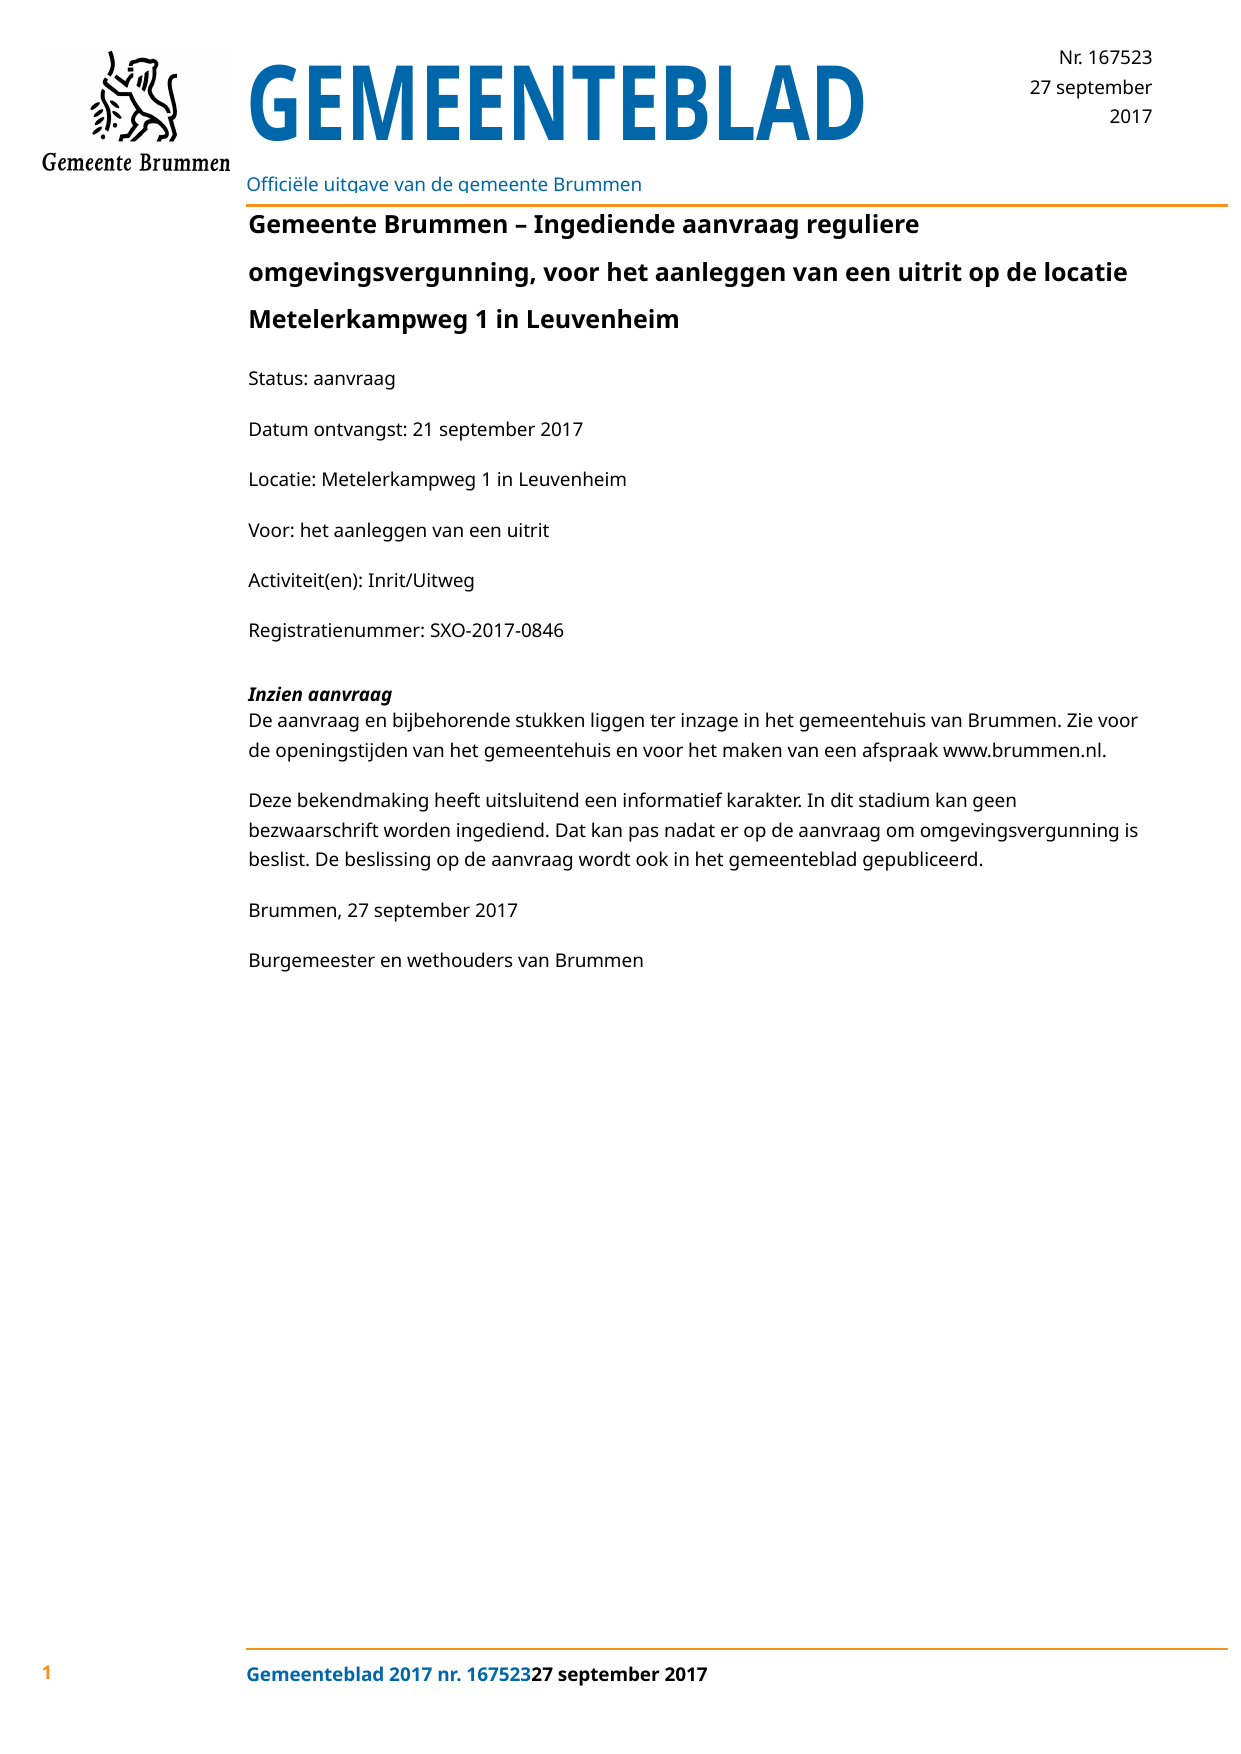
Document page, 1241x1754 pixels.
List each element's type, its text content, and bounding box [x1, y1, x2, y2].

text Brummen, 27 september 2017 [248, 897, 1152, 923]
text Activiteit(en): Inrit/Uitweg [248, 567, 1152, 593]
text De aanvraag en bijbehorende stukken liggen ter inzage in het gemeentehuis van Brummen. Zie voor de openingstijden van het gemeentehuis en voor het maken van een afspraak www.brummen.nl. [248, 707, 1152, 763]
text Locatie: Metelerkampweg 1 in Leuvenheim [248, 466, 1152, 492]
text Datum ontvangst: 21 september 2017 [248, 416, 1152, 442]
picture [41, 47, 231, 172]
text Registratienummer: SXO-2017-0846 [248, 618, 1152, 643]
text Deze bekendmaking heeft uitsluitend een informatief karakter. In dit stadium kan geen bezwaarschrift worden ingediend. Dat kan pas nadat er op de aanvraag om omgevingsvergunning is beslist. De beslissing op de aanvraag wordt ook in het gemeenteblad gepubliceerd. [248, 787, 1152, 872]
text Gemeente Brummen – Ingediende aanvraag reguliere omgevingsvergunning, voor het aanleggen van een uitrit op de locatie Metelerkampweg 1 in Leuvenheim [248, 207, 1152, 336]
text Voor: het aanleggen van een uitrit [248, 517, 1152, 542]
text Status: aanvraag [248, 366, 1152, 391]
text Inzien aanvraag [248, 682, 1152, 707]
text Burgemeester en wethouders van Brummen [248, 947, 1152, 973]
